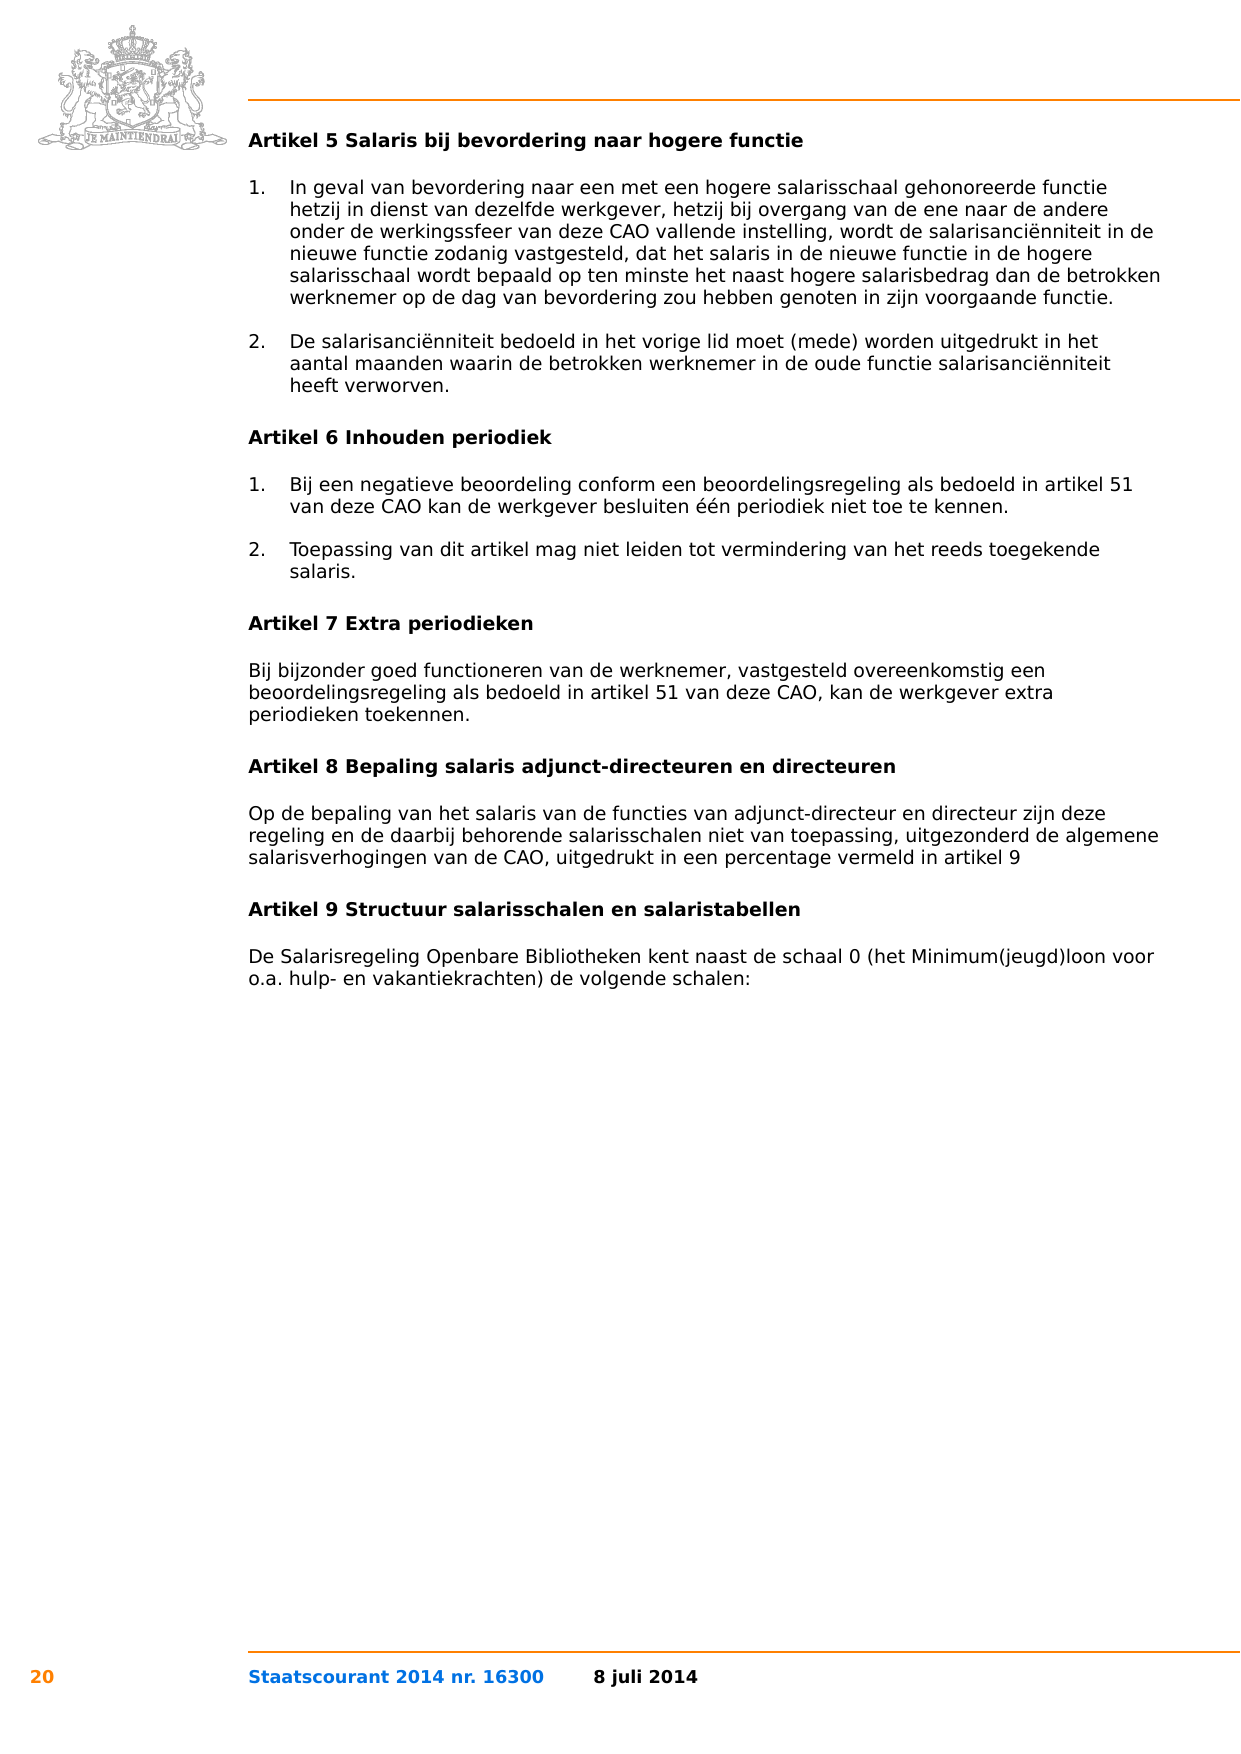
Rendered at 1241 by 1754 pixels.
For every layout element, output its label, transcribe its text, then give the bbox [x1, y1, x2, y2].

subtitle Artikel 5 Salaris bij bevordering naar hogere functie [248, 130, 1163, 152]
text Op de bepaling van het salaris van de functies van adjunct-directeur en directeur zijn deze regeling en de daarbij behorende salarisschalen niet van toepassing, uitgezonderd de algemene salarisverhogingen van de CAO, uitgedrukt in een percentage vermeld in artikel 9 [248, 803, 1163, 869]
subtitle Artikel 6 Inhouden periodiek [248, 427, 1163, 448]
text 1. In geval van bevordering naar een met een hogere salarisschaal gehonoreerde functie hetzij in dienst van dezelfde werkgever, hetzij bij overgang van de ene naar de andere onder de werkingssfeer van deze CAO vallende instelling, wordt de salarisanciënniteit in de nieuwe functie zodanig vastgesteld, dat het salaris in de nieuwe functie in de hogere salarisschaal wordt bepaald op ten minste het naast hogere salarisbedrag dan de betrokken werknemer op de dag van bevordering zou hebben genoten in zijn voorgaande functie. [248, 177, 1163, 309]
picture [38, 25, 227, 150]
text De Salarisregeling Openbare Bibliotheken kent naast de schaal 0 (het Minimum(jeugd)loon voor o.a. hulp- en vakantiekrachten) de volgende schalen: [248, 946, 1163, 990]
text 2. Toepassing van dit artikel mag niet leiden tot vermindering van het reeds toegekende salaris. [248, 539, 1163, 583]
subtitle Artikel 7 Extra periodieken [248, 613, 1163, 635]
text 2. De salarisanciënniteit bedoeld in het vorige lid moet (mede) worden uitgedrukt in het aantal maanden waarin de betrokken werknemer in de oude functie salarisanciënniteit heeft verworven. [248, 331, 1163, 397]
text 1. Bij een negatieve beoordeling conform een beoordelingsregeling als bedoeld in artikel 51 van deze CAO kan de werkgever besluiten één periodiek niet toe te kennen. [248, 473, 1163, 517]
subtitle Artikel 9 Structuur salarisschalen en salaristabellen [248, 899, 1163, 921]
subtitle Artikel 8 Bepaling salaris adjunct-directeuren en directeuren [248, 756, 1163, 778]
text Bij bijzonder goed functioneren van de werknemer, vastgesteld overeenkomstig een beoordelingsregeling als bedoeld in artikel 51 van deze CAO, kan de werkgever extra periodieken toekennen. [248, 660, 1163, 726]
